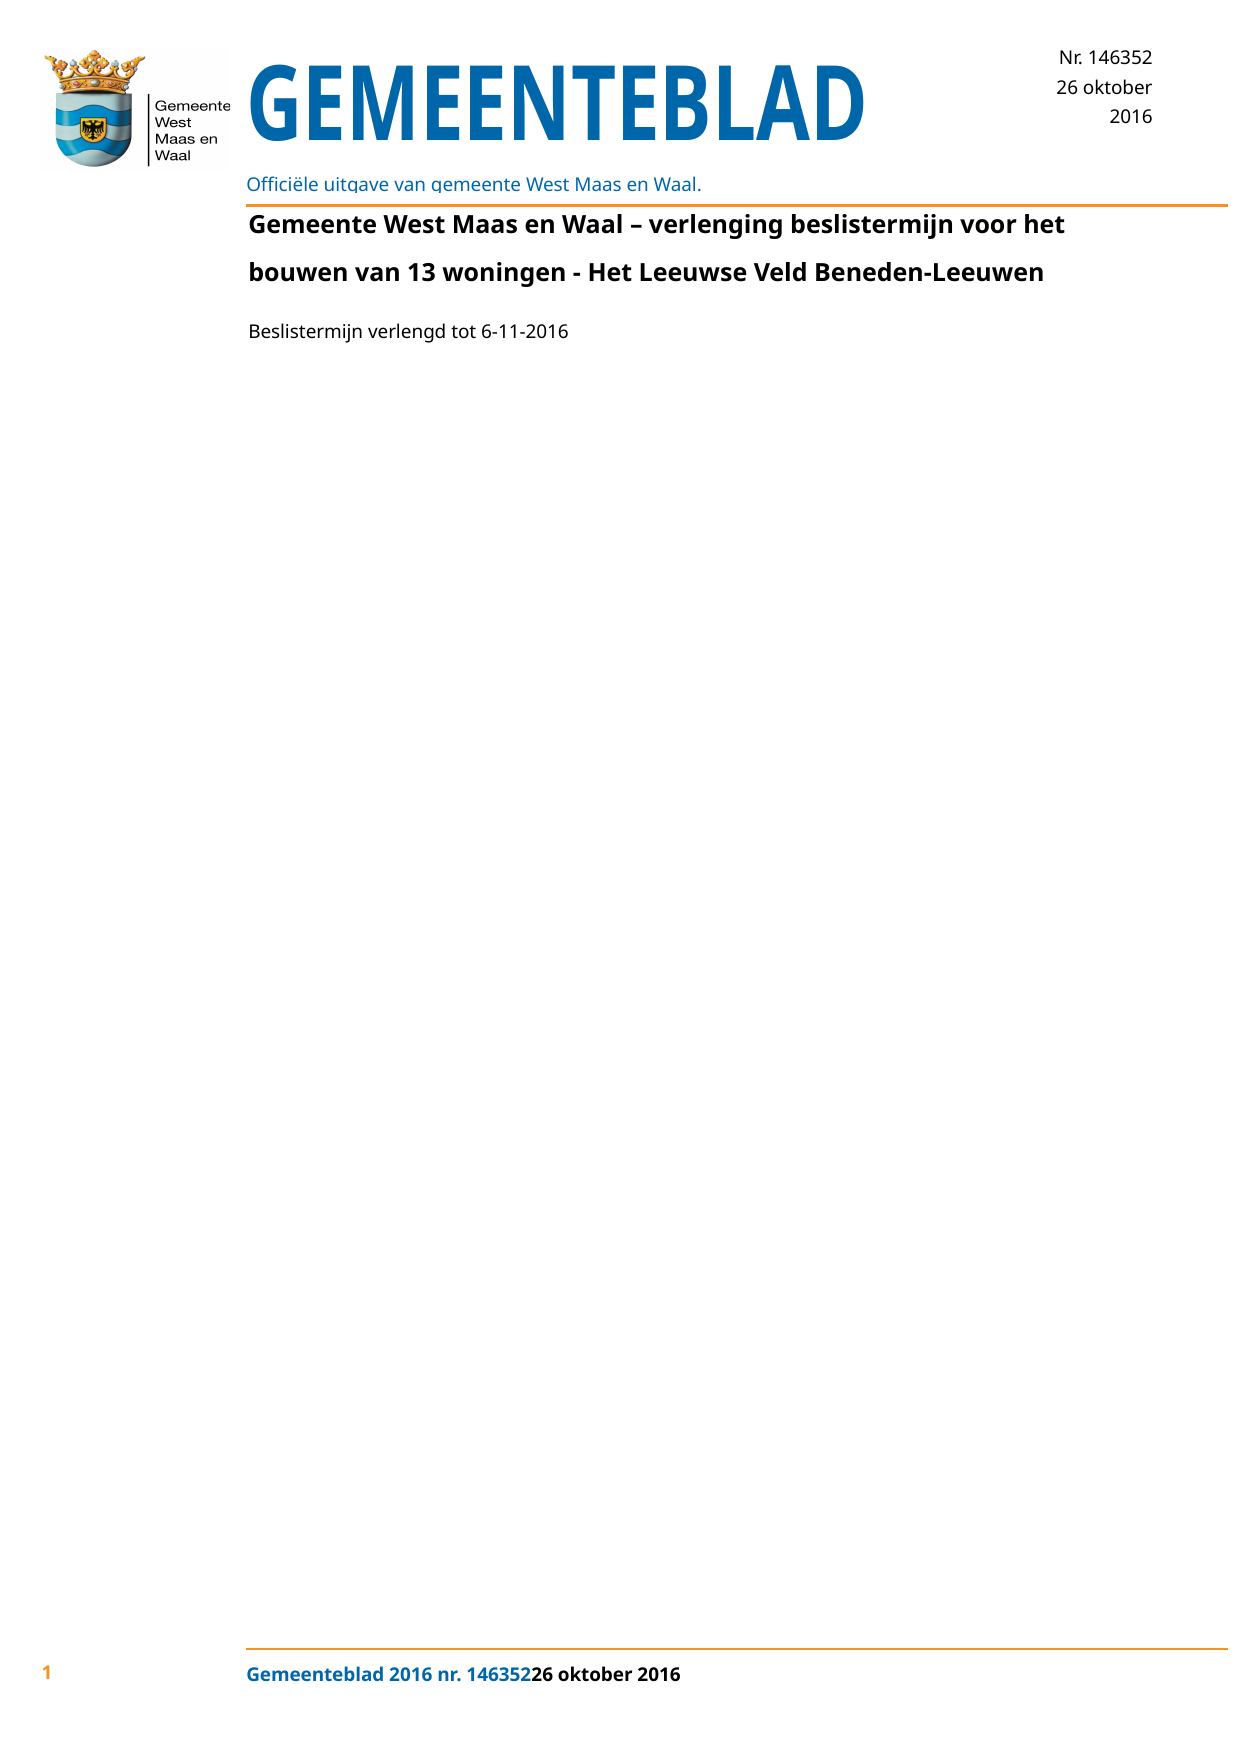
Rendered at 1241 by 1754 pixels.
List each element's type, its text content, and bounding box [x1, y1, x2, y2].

picture [41, 47, 231, 172]
text Gemeente West Maas en Waal – verlenging beslistermijn voor het bouwen van 13 woningen - Het Leeuwse Veld Beneden-Leeuwen [248, 207, 1152, 288]
text Beslistermijn verlengd tot 6-11-2016 [248, 318, 1152, 344]
